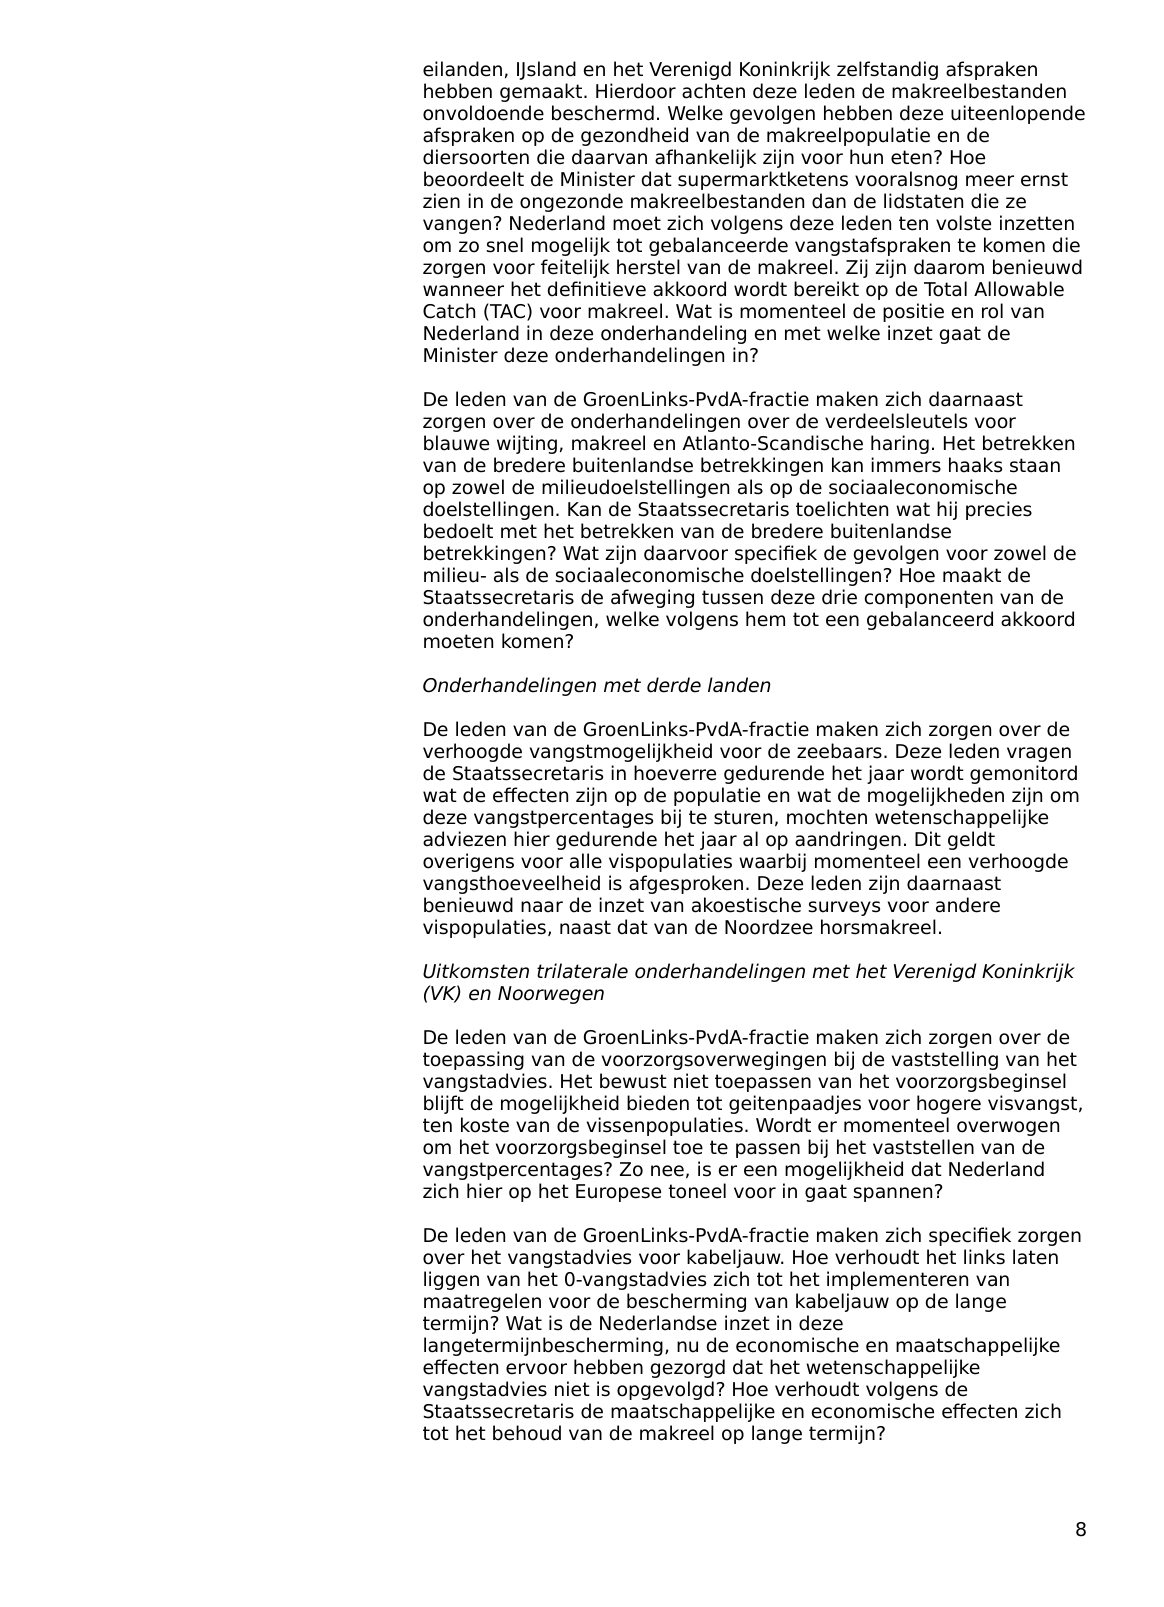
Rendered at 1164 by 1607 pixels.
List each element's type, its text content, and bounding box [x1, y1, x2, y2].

text De leden van de GroenLinks-PvdA-fractie maken zich daarnaast zorgen over de onderhandelingen over de verdeelsleutels voor blauwe wijting, makreel en Atlanto-Scandische haring. Het betrekken van de bredere buitenlandse betrekkingen kan immers haaks staan op zowel de milieudoelstellingen als op de sociaaleconomische doelstellingen. Kan de Staatssecretaris toelichten wat hij precies bedoelt met het betrekken van de bredere buitenlandse betrekkingen? Wat zijn daarvoor specifiek de gevolgen voor zowel de milieu- als de sociaaleconomische doelstellingen? Hoe maakt de Staatssecretaris de afweging tussen deze drie componenten van de onderhandelingen, welke volgens hem tot een gebalanceerd akkoord moeten komen? [422, 389, 1087, 653]
subtitle Uitkomsten trilaterale onderhandelingen met het Verenigd Koninkrijk (VK) en Noorwegen [422, 961, 1087, 1005]
text eilanden, IJsland en het Verenigd Koninkrijk zelfstandig afspraken hebben gemaakt. Hierdoor achten deze leden de makreelbestanden onvoldoende beschermd. Welke gevolgen hebben deze uiteenlopende afspraken op de gezondheid van de makreelpopulatie en de diersoorten die daarvan afhankelijk zijn voor hun eten? Hoe beoordeelt de Minister dat supermarktketens vooralsnog meer ernst zien in de ongezonde makreelbestanden dan de lidstaten die ze vangen? Nederland moet zich volgens deze leden ten volste inzetten om zo snel mogelijk tot gebalanceerde vangstafspraken te komen die zorgen voor feitelijk herstel van de makreel. Zij zijn daarom benieuwd wanneer het definitieve akkoord wordt bereikt op de Total Allowable Catch (TAC) voor makreel. Wat is momenteel de positie en rol van Nederland in deze onderhandeling en met welke inzet gaat de Minister deze onderhandelingen in? [422, 59, 1087, 367]
text De leden van de GroenLinks-PvdA-fractie maken zich zorgen over de verhoogde vangstmogelijkheid voor de zeebaars. Deze leden vragen de Staatssecretaris in hoeverre gedurende het jaar wordt gemonitord wat de effecten zijn op de populatie en wat de mogelijkheden zijn om deze vangstpercentages bij te sturen, mochten wetenschappelijke adviezen hier gedurende het jaar al op aandringen. Dit geldt overigens voor alle vispopulaties waarbij momenteel een verhoogde vangsthoeveelheid is afgesproken. Deze leden zijn daarnaast benieuwd naar de inzet van akoestische surveys voor andere vispopulaties, naast dat van de Noordzee horsmakreel. [422, 719, 1087, 939]
subtitle Onderhandelingen met derde landen [422, 675, 1087, 697]
text De leden van de GroenLinks-PvdA-fractie maken zich specifiek zorgen over het vangstadvies voor kabeljauw. Hoe verhoudt het links laten liggen van het 0-vangstadvies zich tot het implementeren van maatregelen voor de bescherming van kabeljauw op de lange termijn? Wat is de Nederlandse inzet in deze langetermijnbescherming, nu de economische en maatschappelijke effecten ervoor hebben gezorgd dat het wetenschappelijke vangstadvies niet is opgevolgd? Hoe verhoudt volgens de Staatssecretaris de maatschappelijke en economische effecten zich tot het behoud van de makreel op lange termijn? [422, 1225, 1087, 1445]
text De leden van de GroenLinks-PvdA-fractie maken zich zorgen over de toepassing van de voorzorgsoverwegingen bij de vaststelling van het vangstadvies. Het bewust niet toepassen van het voorzorgsbeginsel blijft de mogelijkheid bieden tot geitenpaadjes voor hogere visvangst, ten koste van de vissenpopulaties. Wordt er momenteel overwogen om het voorzorgsbeginsel toe te passen bij het vaststellen van de vangstpercentages? Zo nee, is er een mogelijkheid dat Nederland zich hier op het Europese toneel voor in gaat spannen? [422, 1027, 1087, 1203]
